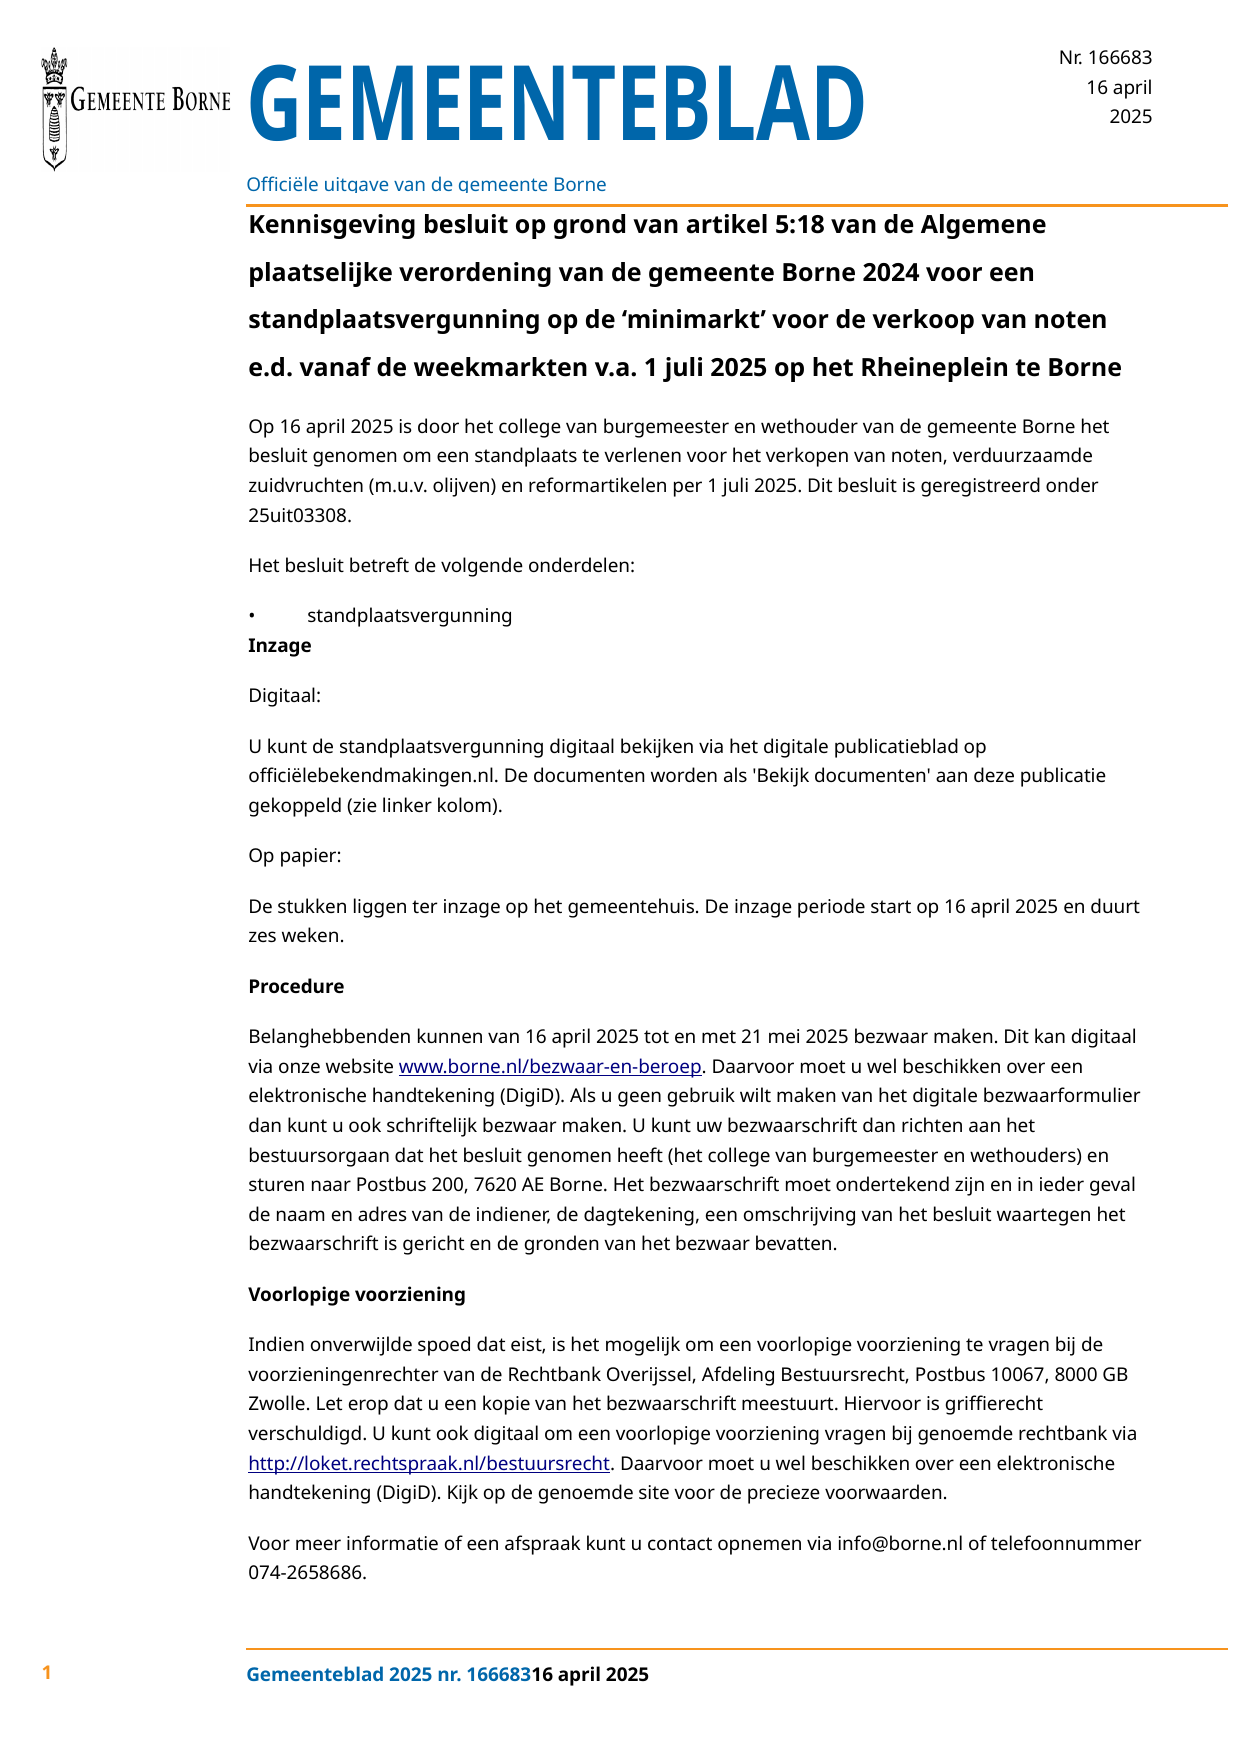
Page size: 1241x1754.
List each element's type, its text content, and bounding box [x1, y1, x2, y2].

text Op papier: [248, 843, 1152, 868]
list standplaatsvergunning [248, 603, 1152, 628]
text Voorlopige voorziening [248, 1281, 1152, 1307]
text Voor meer informatie of een afspraak kunt u contact opnemen via info@borne.nl of telefoonnummer 074-2658686. [248, 1530, 1152, 1585]
text Belanghebbenden kunnen van 16 april 2025 tot en met 21 mei 2025 bezwaar maken. Dit kan digitaal via onze website www.borne.nl/bezwaar-en-beroep. Daarvoor moet u wel beschikken over een elektronische handtekening (DigiD). Als u geen gebruik wilt maken van het digitale bezwaarformulier dan kunt u ook schriftelijk bezwaar maken. U kunt uw bezwaarschrift dan richten aan het bestuursorgaan dat het besluit genomen heeft (het college van burgemeester en wethouders) en sturen naar Postbus 200, 7620 AE Borne. Het bezwaarschrift moet ondertekend zijn en in ieder geval de naam en adres van de indiener, de dagtekening, een omschrijving van het besluit waartegen het bezwaarschrift is gericht en de gronden van het bezwaar bevatten. [248, 1023, 1152, 1256]
picture [41, 47, 231, 172]
text Op 16 april 2025 is door het college van burgemeester en wethouder van de gemeente Borne het besluit genomen om een standplaats te verlenen voor het verkopen van noten, verduurzaamde zuidvruchten (m.u.v. olijven) en reformartikelen per 1 juli 2025. Dit besluit is geregistreerd onder 25uit03308. [248, 413, 1152, 528]
text Inzage [248, 632, 1152, 658]
text Digitaal: [248, 683, 1152, 708]
text Indien onverwijlde spoed dat eist, is het mogelijk om een voorlopige voorziening te vragen bij de voorzieningenrechter van de Rechtbank Overijssel, Afdeling Bestuursrecht, Postbus 10067, 8000 GB Zwolle. Let erop dat u een kopie van het bezwaarschrift meestuurt. Hiervoor is griffierecht verschuldigd. U kunt ook digitaal om een voorlopige voorziening vragen bij genoemde rechtbank via http://loket.rechtspraak.nl/bestuursrecht. Daarvoor moet u wel beschikken over een elektronische handtekening (DigiD). Kijk op de genoemde site voor de precieze voorwaarden. [248, 1331, 1152, 1505]
text Procedure [248, 973, 1152, 999]
text Kennisgeving besluit op grond van artikel 5:18 van de Algemene plaatselijke verordening van de gemeente Borne 2024 voor een standplaatsvergunning op de ‘minimarkt’ voor de verkoop van noten e.d. vanaf de weekmarkten v.a. 1 juli 2025 op het Rheineplein te Borne [248, 207, 1152, 384]
text De stukken liggen ter inzage op het gemeentehuis. De inzage periode start op 16 april 2025 en duurt zes weken. [248, 893, 1152, 948]
text Het besluit betreft de volgende onderdelen: [248, 552, 1152, 578]
text U kunt de standplaatsvergunning digitaal bekijken via het digitale publicatieblad op officiëlebekendmakingen.nl. De documenten worden als 'Bekijk documenten' aan deze publicatie gekoppeld (zie linker kolom). [248, 733, 1152, 818]
